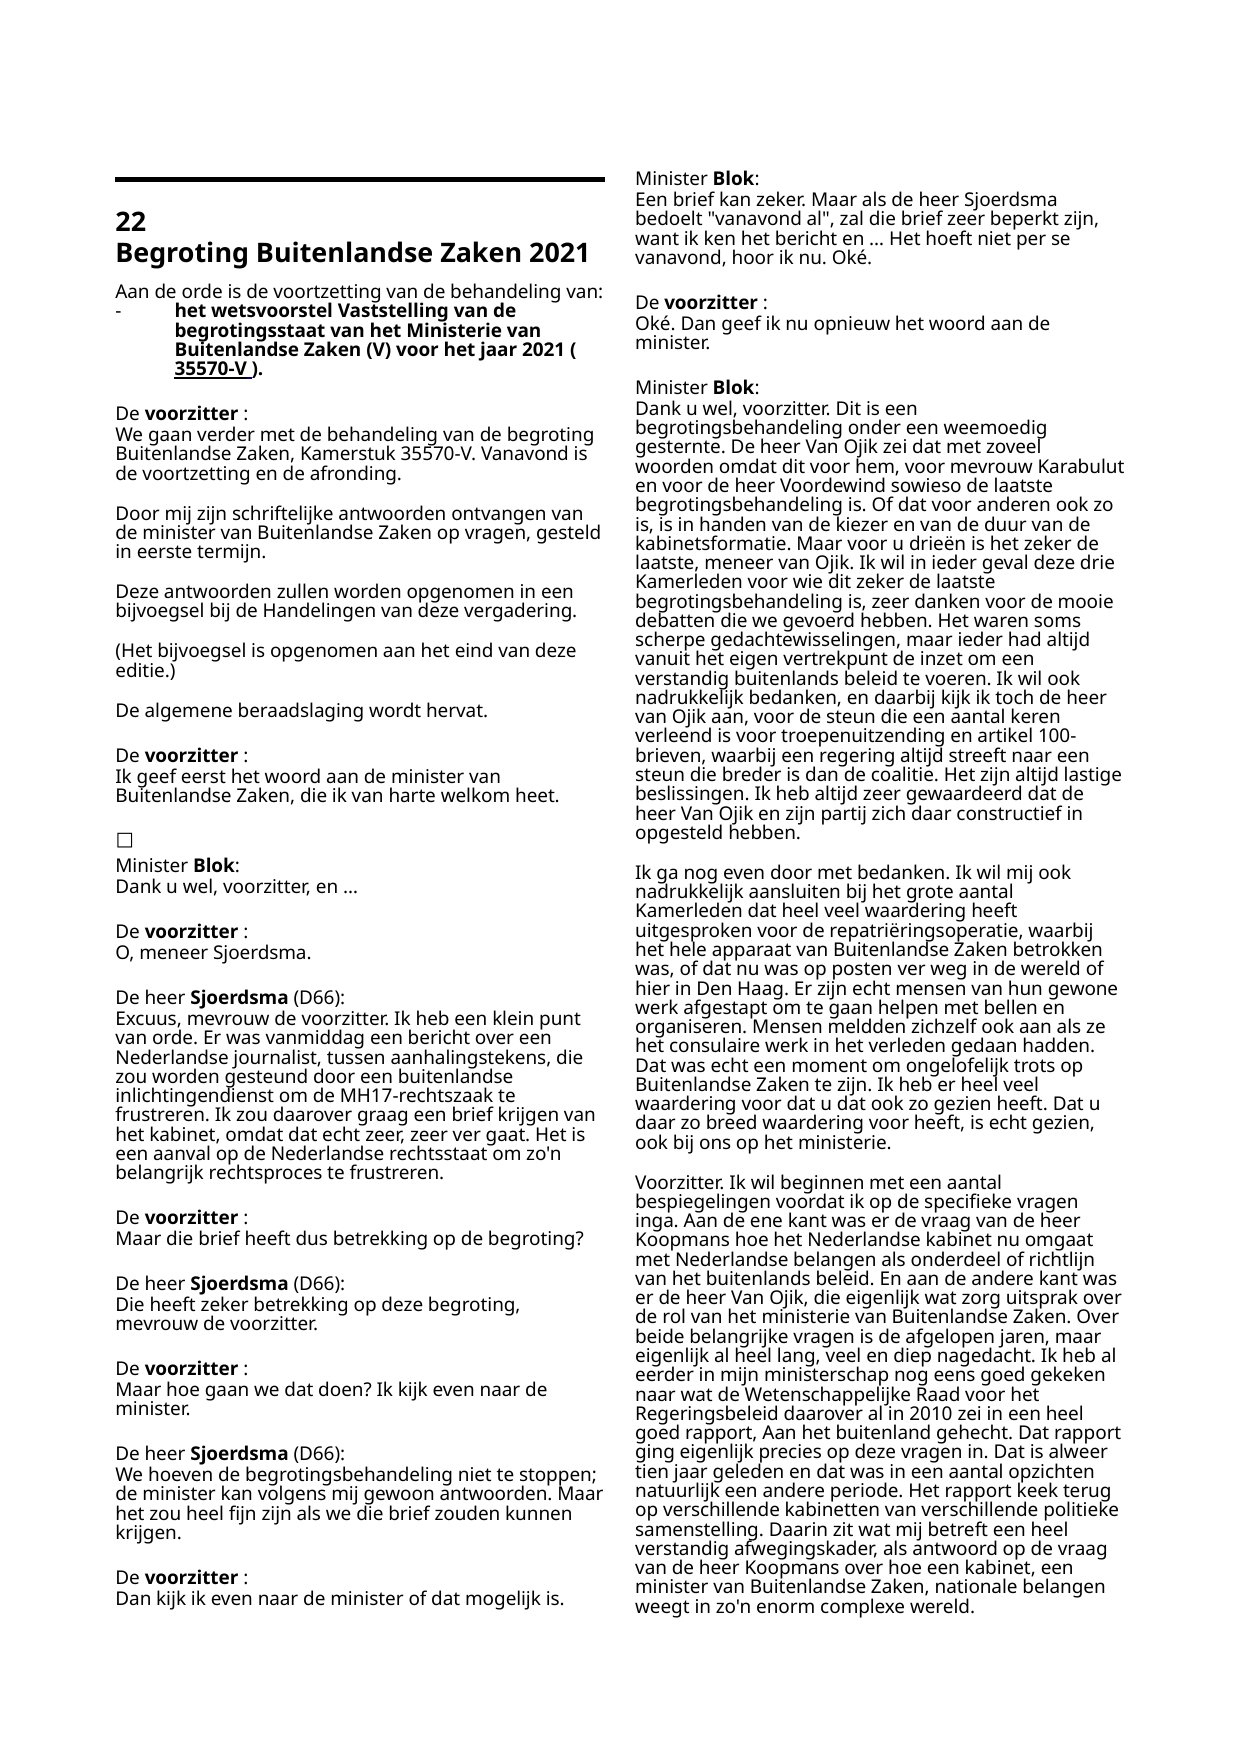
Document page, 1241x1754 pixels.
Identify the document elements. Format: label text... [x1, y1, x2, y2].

text De voorzitter : [115, 1355, 605, 1381]
text Deze antwoorden zullen worden opgenomen in een bijvoegsel bij de Handelingen van deze vergadering. [115, 583, 605, 622]
text Een brief kan zeker. Maar als de heer Sjoerdsma bedoelt "vanavond al", zal die brief zeer beperkt zijn, want ik ken het bericht en … Het hoeft niet per se vanavond, hoor ik nu. Oké. [635, 191, 1125, 268]
text Excuus, mevrouw de voorzitter. Ik heb een klein punt van orde. Er was vanmiddag een bericht over een Nederlandse journalist, tussen aanhalingstekens, die zou worden gesteund door een buitenlandse inlichtingendienst om de MH17-rechtszaak te frustreren. Ik zou daarover graag een brief krijgen van het kabinet, omdat dat echt zeer, zeer ver gaat. Het is een aanval op de Nederlandse rechtsstaat om zo'n belangrijk rechtsproces te frustreren. [115, 1010, 605, 1183]
text De voorzitter : [115, 742, 605, 768]
text De voorzitter : [115, 918, 605, 944]
text De voorzitter : [115, 400, 605, 426]
text Maar hoe gaan we dat doen? Ik kijk even naar de minister. [115, 1381, 605, 1419]
text De heer Sjoerdsma (D66): [115, 984, 605, 1010]
text De voorzitter : [635, 289, 1125, 315]
text Dank u wel, voorzitter. Dit is een begrotingsbehandeling onder een weemoedig gesternte. De heer Van Ojik zei dat met zoveel woorden omdat dit voor hem, voor mevrouw Karabulut en voor de heer Voordewind sowieso de laatste begrotingsbehandeling is. Of dat voor anderen ook zo is, is in handen van de kiezer en van de duur van de kabinetsformatie. Maar voor u drieën is het zeker de laatste, meneer van Ojik. Ik wil in ieder geval deze drie Kamerleden voor wie dit zeker de laatste begrotingsbehandeling is, zeer danken voor de mooie debatten die we gevoerd hebben. Het waren soms scherpe gedachtewisselingen, maar ieder had altijd vanuit het eigen vertrekpunt de inzet om een verstandig buitenlands beleid te voeren. Ik wil ook nadrukkelijk bedanken, en daarbij kijk ik toch de heer van Ojik aan, voor de steun die een aantal keren verleend is voor troepenuitzending en artikel 100-brieven, waarbij een regering altijd streeft naar een steun die breder is dan de coalitie. Het zijn altijd lastige beslissingen. Ik heb altijd zeer gewaardeerd dat de heer Van Ojik en zijn partij zich daar constructief in opgesteld hebben. [635, 400, 1125, 843]
list het wetsvoorstel Vaststelling van de begrotingsstaat van het Ministerie van Buitenlandse Zaken (V) voor het jaar 2021 ( 35570-V ). [115, 302, 605, 379]
text O, meneer Sjoerdsma. [115, 944, 605, 963]
text De voorzitter : [115, 1564, 605, 1590]
text Oké. Dan geef ik nu opnieuw het woord aan de minister. [635, 315, 1125, 353]
text Begroting Buitenlandse Zaken 2021 [115, 239, 605, 283]
text We hoeven de begrotingsbehandeling niet te stoppen; de minister kan volgens mij gewoon antwoorden. Maar het zou heel fijn zijn als we die brief zouden kunnen krijgen. [115, 1466, 605, 1543]
text Dank u wel, voorzitter, en … [115, 878, 605, 898]
text De voorzitter : [115, 1204, 605, 1230]
text Aan de orde is de voortzetting van de behandeling van: [115, 283, 605, 302]
text Ik geef eerst het woord aan de minister van Buitenlandse Zaken, die ik van harte welkom heet. [115, 768, 605, 806]
text We gaan verder met de behandeling van de begroting Buitenlandse Zaken, Kamerstuk 35570-V. Vanavond is de voortzetting en de afronding. [115, 426, 605, 484]
text Voorzitter. Ik wil beginnen met een aantal bespiegelingen voordat ik op de specifieke vragen inga. Aan de ene kant was er de vraag van de heer Koopmans hoe het Nederlandse kabinet nu omgaat met Nederlandse belangen als onderdeel of richtlijn van het buitenlands beleid. En aan de andere kant was er de heer Van Ojik, die eigenlijk wat zorg uitsprak over de rol van het ministerie van Buitenlandse Zaken. Over beide belangrijke vragen is de afgelopen jaren, maar eigenlijk al heel lang, veel en diep nagedacht. Ik heb al eerder in mijn ministerschap nog eens goed gekeken naar wat de Wetenschappelijke Raad voor het Regeringsbeleid daarover al in 2010 zei in een heel goed rapport, Aan het buitenland gehecht. Dat rapport ging eigenlijk precies op deze vragen in. Dat is alweer tien jaar geleden en dat was in een aantal opzichten natuurlijk een andere periode. Het rapport keek terug op verschillende kabinetten van verschillende politieke samenstelling. Daarin zit wat mij betreft een heel verstandig afwegingskader, als antwoord op de vraag van de heer Koopmans over hoe een kabinet, een minister van Buitenlandse Zaken, nationale belangen weegt in zo'n enorm complexe wereld. [635, 1174, 1125, 1617]
text Minister Blok: [115, 853, 605, 878]
text ⬜ [115, 827, 605, 853]
text Die heeft zeker betrekking op deze begroting, mevrouw de voorzitter. [115, 1296, 605, 1334]
text Door mij zijn schriftelijke antwoorden ontvangen van de minister van Buitenlandse Zaken op vragen, gesteld in eerste termijn. [115, 504, 605, 562]
text Minister Blok: [635, 165, 1125, 191]
text Ik ga nog even door met bedanken. Ik wil mij ook nadrukkelijk aansluiten bij het grote aantal Kamerleden dat heel veel waardering heeft uitgesproken voor de repatriëringsoperatie, waarbij het hele apparaat van Buitenlandse Zaken betrokken was, of dat nu was op posten ver weg in de wereld of hier in Den Haag. Er zijn echt mensen van hun gewone werk afgestapt om te gaan helpen met bellen en organiseren. Mensen meldden zichzelf ook aan als ze het consulaire werk in het verleden gedaan hadden. Dat was echt een moment om ongelofelijk trots op Buitenlandse Zaken te zijn. Ik heb er heel veel waardering voor dat u dat ook zo gezien heeft. Dat u daar zo breed waardering voor heeft, is echt gezien, ook bij ons op het ministerie. [635, 864, 1125, 1153]
text De heer Sjoerdsma (D66): [115, 1270, 605, 1296]
text Minister Blok: [635, 374, 1125, 400]
text Maar die brief heeft dus betrekking op de begroting? [115, 1230, 605, 1249]
text (Het bijvoegsel is opgenomen aan het eind van deze editie.) [115, 642, 605, 681]
text Dan kijk ik even naar de minister of dat mogelijk is. [115, 1590, 605, 1609]
text De algemene beraadslaging wordt hervat. [115, 702, 605, 721]
text De heer Sjoerdsma (D66): [115, 1440, 605, 1466]
text 22 [115, 203, 605, 239]
